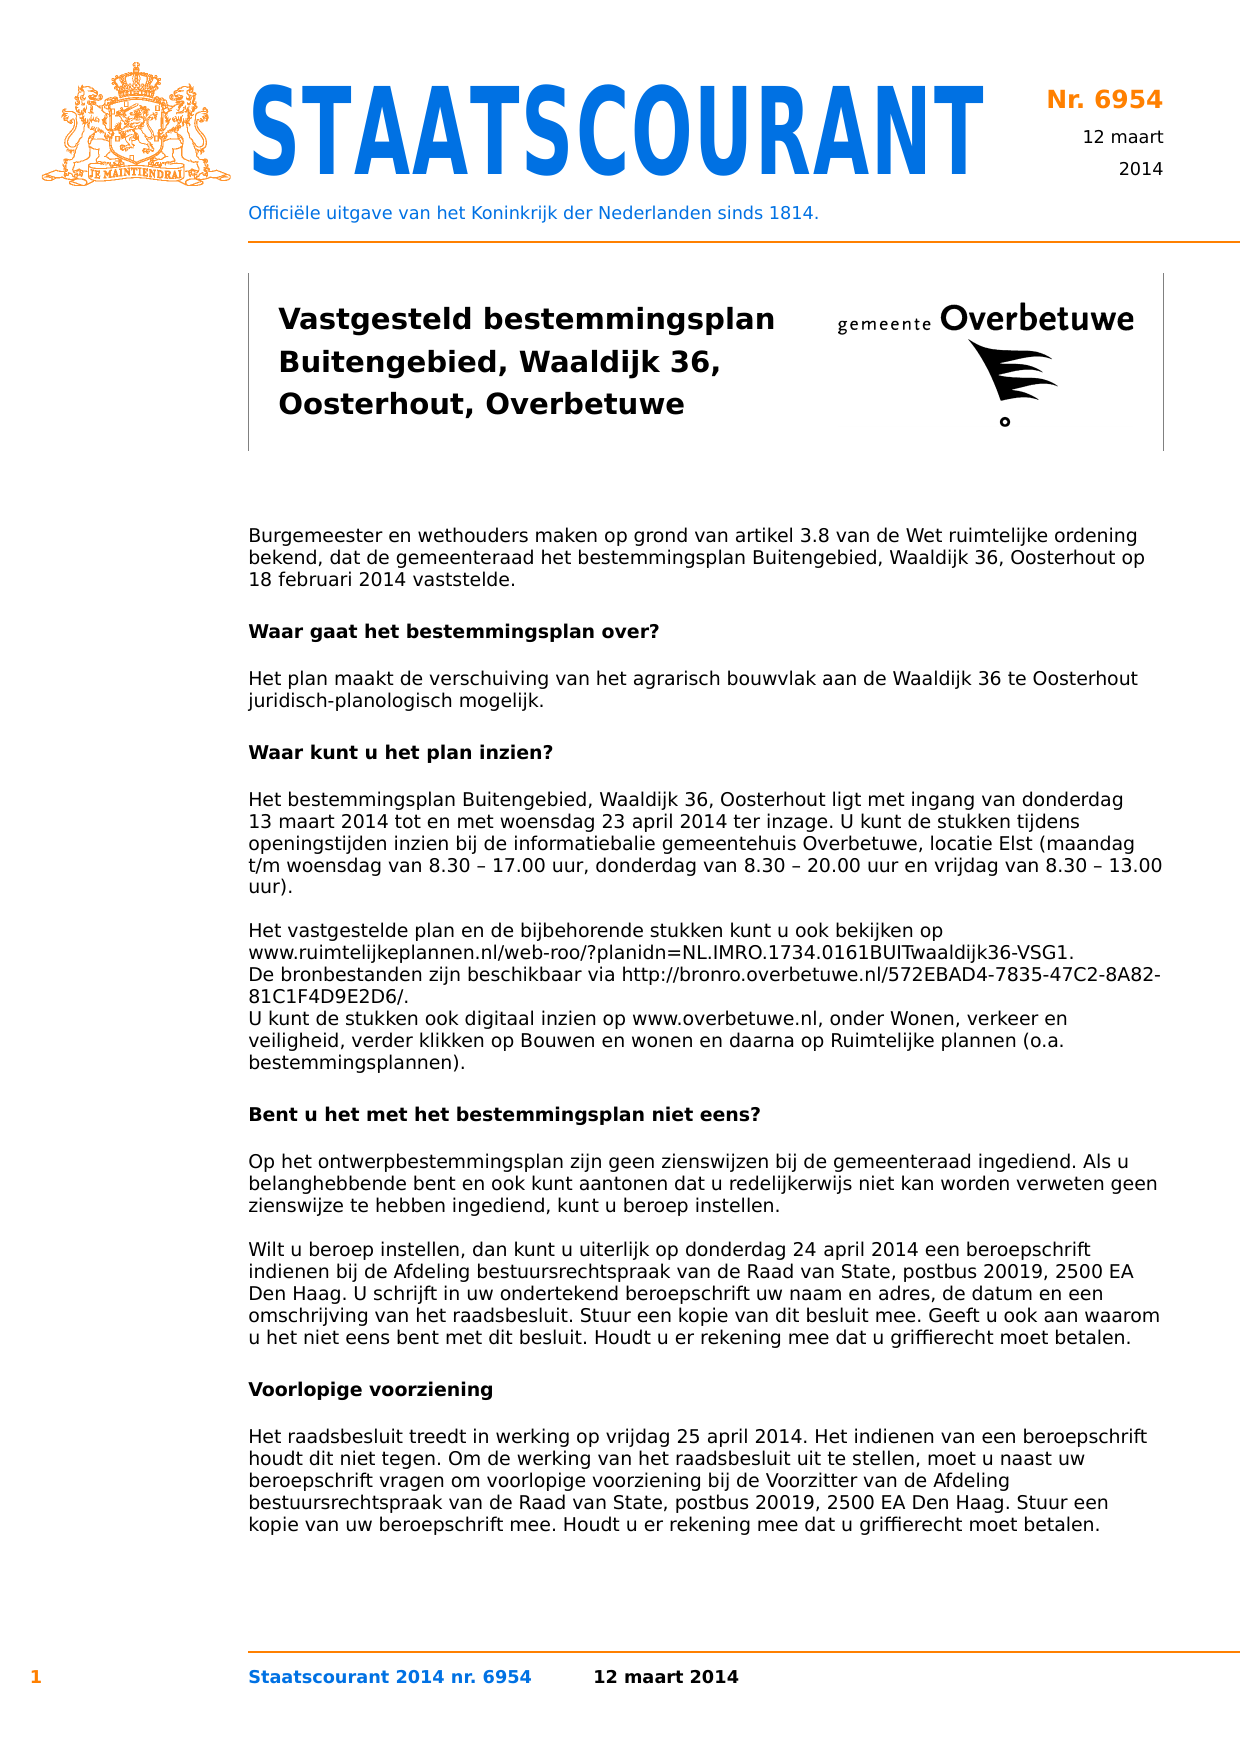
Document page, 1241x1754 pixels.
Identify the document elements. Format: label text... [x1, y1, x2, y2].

text Het plan maakt de verschuiving van het agrarisch bouwvlak aan de Waaldijk 36 te Oosterhout juridisch-planologisch mogelijk. [248, 668, 1163, 712]
text U kunt de stukken ook digitaal inzien op www.overbetuwe.nl, onder Wonen, verkeer en veiligheid, verder klikken op Bouwen en wonen en daarna op Ruimtelijke plannen (o.a. bestemmingsplannen). [248, 1008, 1163, 1074]
subtitle Vastgesteld bestemmingsplan Buitengebied, Waaldijk 36, Oosterhout, Overbetuwe [249, 273, 1163, 451]
subtitle Bent u het met het bestemmingsplan niet eens? [248, 1104, 1163, 1126]
text Het raadsbesluit treedt in werking op vrijdag 25 april 2014. Het indienen van een beroepschrift houdt dit niet tegen. Om de werking van het raadsbesluit uit te stellen, moet u naast uw beroepschrift vragen om voorlopige voorziening bij de Voorzitter van de Afdeling bestuursrechtspraak van de Raad van State, postbus 20019, 2500 EA Den Haag. Stuur een kopie van uw beroepschrift mee. Houdt u er rekening mee dat u griffierecht moet betalen. [248, 1426, 1163, 1536]
text Op het ontwerpbestemmingsplan zijn geen zienswijzen bij de gemeenteraad ingediend. Als u belanghebbende bent en ook kunt aantonen dat u redelijkerwijs niet kan worden verweten geen zienswijze te hebben ingediend, kunt u beroep instellen. [248, 1151, 1163, 1217]
text Wilt u beroep instellen, dan kunt u uiterlijk op donderdag 24 april 2014 een beroepschrift indienen bij de Afdeling bestuursrechtspraak van de Raad van State, postbus 20019, 2500 EA Den Haag. U schrijft in uw ondertekend beroepschrift uw naam en adres, de datum en een omschrijving van het raadsbesluit. Stuur een kopie van dit besluit mee. Geeft u ook aan waarom u het niet eens bent met dit besluit. Houdt u er rekening mee dat u griffierecht moet betalen. [248, 1239, 1163, 1349]
text Burgemeester en wethouders maken op grond van artikel 3.8 van de Wet ruimtelijke ordening bekend, dat de gemeenteraad het bestemmingsplan Buitengebied, Waaldijk 36, Oosterhout op 18 februari 2014 vaststelde. [248, 525, 1163, 591]
subtitle Waar kunt u het plan inzien? [248, 742, 1163, 763]
table_cell 2014 [998, 153, 1240, 203]
table_header [25, 62, 248, 241]
text Het vastgestelde plan en de bijbehorende stukken kunt u ook bekijken op www.ruimtelijkeplannen.nl/web-roo/?planidn=NL.IMRO.1734.0161BUITwaaldijk36-VSG1. [248, 920, 1163, 964]
table_header STAATSCOURANT [248, 62, 998, 203]
text De bronbestanden zijn beschikbaar via http://bronro.overbetuwe.nl/572EBAD4-7835-47C2-8A82-81C1F4D9E2D6/. [248, 964, 1163, 1008]
table_cell Officiële uitgave van het Koninkrijk der Nederlanden sinds 1814. [248, 203, 1240, 241]
table_header Nr. 6954 [998, 62, 1240, 121]
picture [838, 302, 1134, 427]
table_cell 12 maart [998, 121, 1240, 153]
subtitle Waar gaat het bestemmingsplan over? [248, 621, 1163, 643]
text Het bestemmingsplan Buitengebied, Waaldijk 36, Oosterhout ligt met ingang van donderdag 13 maart 2014 tot en met woensdag 23 april 2014 ter inzage. U kunt de stukken tijdens openingstijden inzien bij de informatiebalie gemeentehuis Overbetuwe, locatie Elst (maandag t/m woensdag van 8.30 – 17.00 uur, donderdag van 8.30 – 20.00 uur en vrijdag van 8.30 – 13.00 uur). [248, 788, 1163, 898]
picture [41, 62, 231, 186]
subtitle Voorlopige voorziening [248, 1379, 1163, 1401]
